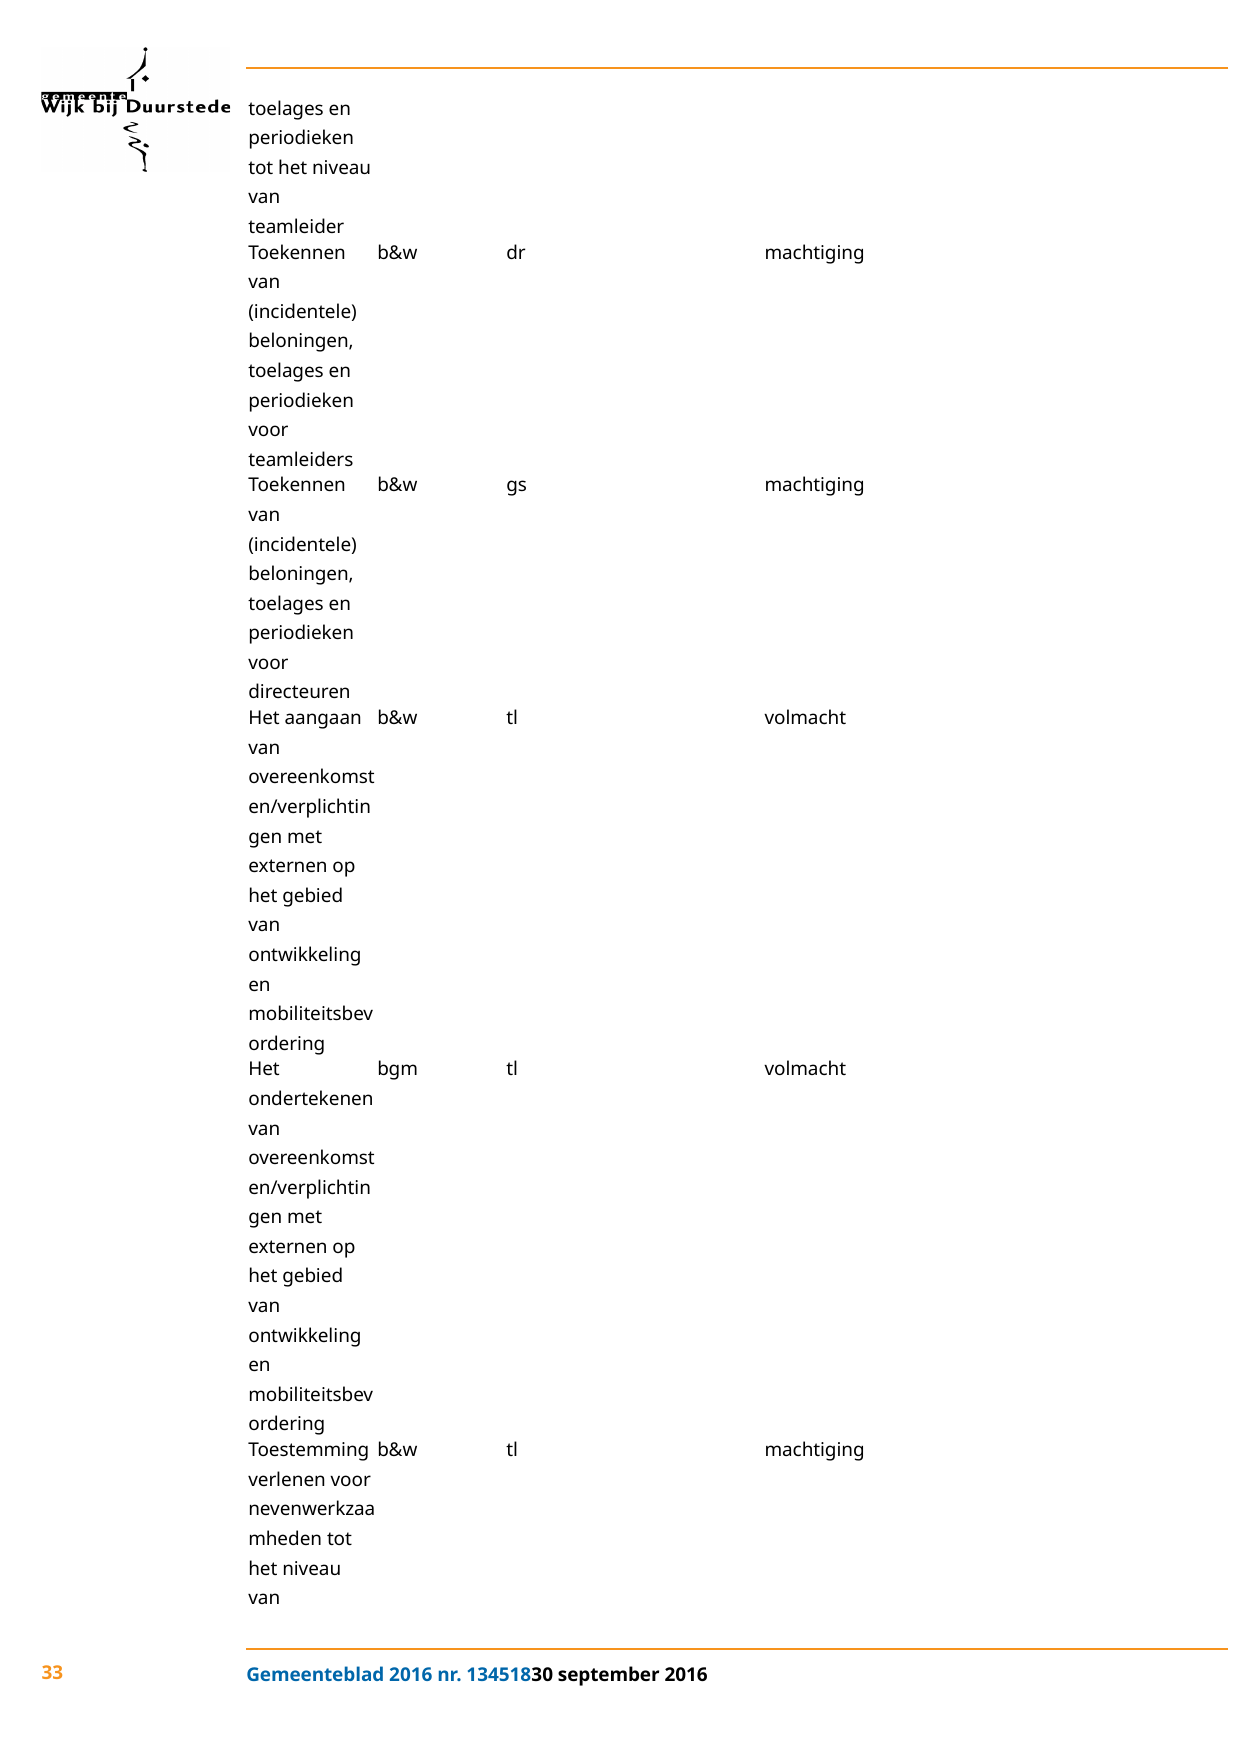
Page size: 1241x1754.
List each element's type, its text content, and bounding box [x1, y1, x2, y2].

table_cell tl [506, 705, 635, 1056]
table_cell b&w [377, 1436, 506, 1610]
table_cell machtiging [764, 239, 893, 472]
table_cell b&w [377, 472, 506, 704]
table_cell [894, 1436, 1022, 1610]
table_cell [894, 239, 1022, 472]
table_cell Toekennen van (incidentele) beloningen, toelages en periodieken voor teamleiders [248, 239, 377, 472]
table_cell b&w [377, 705, 506, 1056]
table_cell toelages en periodieken tot het niveau van teamleider [248, 95, 377, 239]
table_cell tl [506, 1436, 635, 1610]
table_cell Het ondertekenen van overeenkomsten/verplichtingen met externen op het gebied van ontwikkeling en mobiliteitsbevordering [248, 1056, 377, 1436]
table_cell b&w [377, 239, 506, 472]
table_cell [506, 95, 635, 239]
table_cell tl [506, 1056, 635, 1436]
table_cell volmacht [764, 705, 893, 1056]
table_cell [635, 1436, 764, 1610]
table_cell [894, 705, 1022, 1056]
table_cell [764, 95, 893, 239]
table_cell machtiging [764, 472, 893, 704]
table_cell bgm [377, 1056, 506, 1436]
table_cell [635, 239, 764, 472]
table_cell Toekennen van (incidentele) beloningen, toelages en periodieken voor directeuren [248, 472, 377, 704]
table_cell [635, 705, 764, 1056]
table_cell dr [506, 239, 635, 472]
table_cell [635, 95, 764, 239]
picture [41, 47, 231, 172]
table_cell [894, 472, 1022, 704]
table_cell Het aangaan van overeenkomsten/verplichtingen met externen op het gebied van ontwikkeling en mobiliteitsbevordering [248, 705, 377, 1056]
table_cell machtiging [764, 1436, 893, 1610]
table_cell [635, 1056, 764, 1436]
table_cell [894, 95, 1022, 239]
table_cell Toestemming verlenen voor nevenwerkzaamheden tot het niveau van [248, 1436, 377, 1610]
table_cell volmacht [764, 1056, 893, 1436]
table_cell [377, 95, 506, 239]
table_cell gs [506, 472, 635, 704]
table_cell [894, 1056, 1022, 1436]
table_cell [635, 472, 764, 704]
